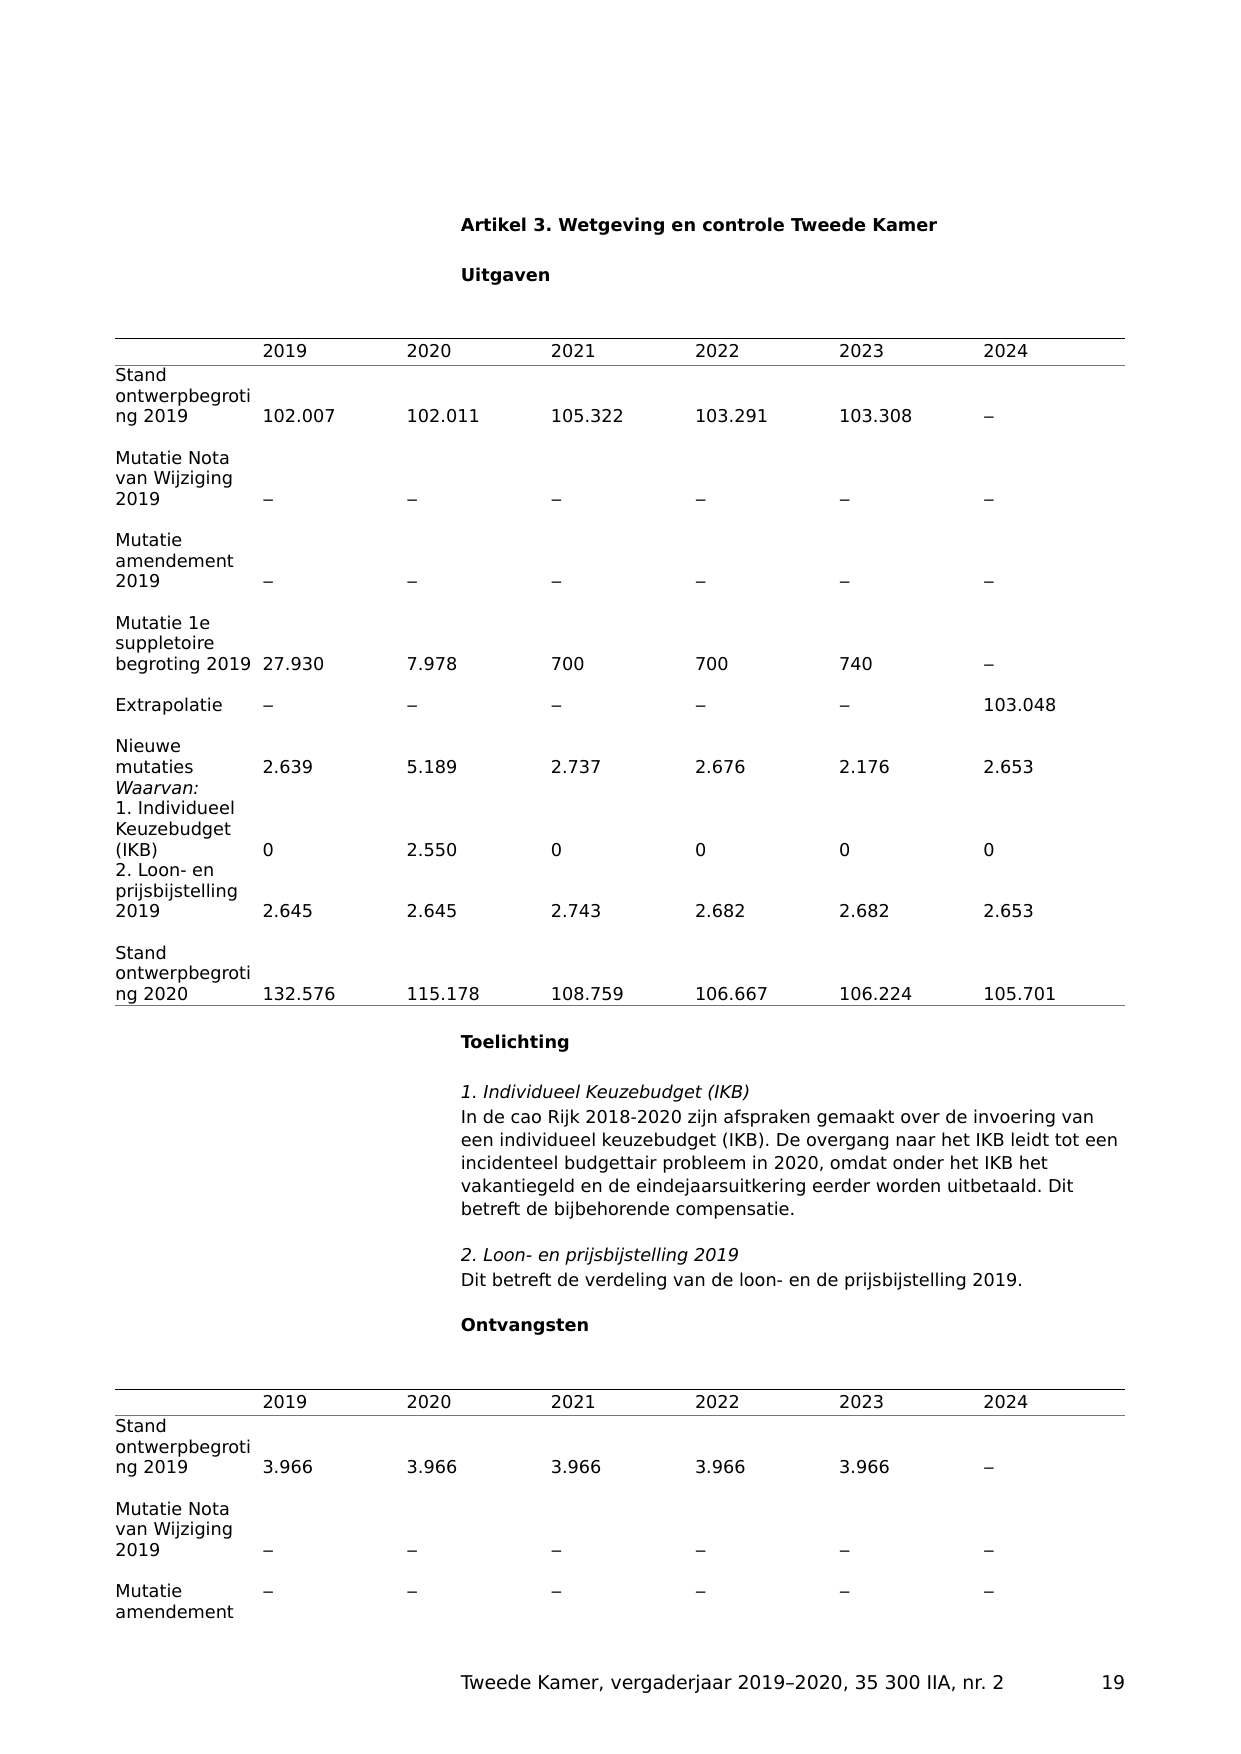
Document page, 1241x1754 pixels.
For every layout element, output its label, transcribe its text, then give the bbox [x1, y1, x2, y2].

table_cell 2020 [404, 1390, 548, 1415]
table_cell 2.176 [836, 736, 980, 778]
table_cell ‒ [692, 1499, 836, 1560]
table_cell ‒ [548, 530, 692, 592]
table_cell Extrapolatie [115, 695, 259, 716]
table_cell ‒ [836, 1499, 980, 1560]
table_cell ‒ [404, 695, 548, 716]
table_cell [836, 922, 980, 943]
table_cell ‒ [980, 448, 1125, 509]
table_cell [548, 1560, 692, 1581]
table_cell 2.737 [548, 736, 692, 778]
table_cell 0 [836, 798, 980, 860]
table_cell Mutatie amendement [115, 1581, 259, 1622]
table_cell ‒ [548, 695, 692, 716]
table_cell 103.308 [836, 366, 980, 427]
table_cell [548, 592, 692, 613]
table_cell ‒ [259, 695, 403, 716]
table_cell ‒ [548, 448, 692, 509]
table_cell 106.667 [692, 943, 836, 1004]
table_cell ‒ [980, 1416, 1125, 1478]
table_cell 2.653 [980, 860, 1125, 922]
table_cell 2022 [692, 1390, 836, 1415]
table_cell [980, 675, 1125, 695]
table_cell [836, 675, 980, 695]
table_cell 2023 [836, 1390, 980, 1415]
table_cell [548, 510, 692, 530]
table_cell [115, 339, 259, 365]
table_cell ‒ [692, 448, 836, 509]
table_cell [404, 778, 548, 798]
table_cell 105.322 [548, 366, 692, 427]
table_cell 3.966 [259, 1416, 403, 1478]
table_cell 0 [259, 798, 403, 860]
table_header Tabel 15 Ontvangsten beleidsartikel 3. Wetgeving en controle Tweede Kamer (bedragen x € 1.000) [115, 1364, 1125, 1388]
table_cell 102.011 [404, 366, 548, 427]
table_cell 0 [548, 798, 692, 860]
table_cell [548, 675, 692, 695]
table_cell [404, 427, 548, 448]
table_cell [548, 427, 692, 448]
table_cell [259, 427, 403, 448]
table_cell [836, 1560, 980, 1581]
table_cell [404, 716, 548, 736]
table_cell [259, 922, 403, 943]
table_cell [259, 675, 403, 695]
table_cell [980, 716, 1125, 736]
text Toelichting [461, 1030, 1125, 1053]
table_cell 2.550 [404, 798, 548, 860]
table_cell Stand ontwerpbegroting 2019 [115, 1416, 259, 1478]
table_cell 2.645 [404, 860, 548, 922]
table_cell 0 [980, 798, 1125, 860]
table_cell [115, 1478, 259, 1498]
table_cell [836, 592, 980, 613]
table_cell 2020 [404, 339, 548, 365]
table_cell [980, 1478, 1125, 1498]
table_cell [548, 1478, 692, 1498]
table_cell [115, 716, 259, 736]
table_cell ‒ [980, 530, 1125, 592]
table_cell Mutatie Nota van Wijziging 2019 [115, 1499, 259, 1560]
table_cell ‒ [692, 1581, 836, 1622]
table_cell 3.966 [836, 1416, 980, 1478]
table_cell ‒ [548, 1499, 692, 1560]
table_cell 2024 [980, 339, 1125, 365]
table_cell ‒ [259, 1581, 403, 1622]
table_cell 7.978 [404, 613, 548, 674]
table_cell ‒ [980, 1499, 1125, 1560]
table_cell [692, 716, 836, 736]
table_cell 740 [836, 613, 980, 674]
table_cell 1. Individueel Keuzebudget (IKB) [115, 798, 259, 860]
table_cell [115, 1560, 259, 1581]
table_cell 106.224 [836, 943, 980, 1004]
table_cell [836, 1478, 980, 1498]
text Dit betreft de verdeling van de loon- en de prijsbijstelling 2019. [461, 1268, 1125, 1291]
table_cell 5.189 [404, 736, 548, 778]
table_cell 102.007 [259, 366, 403, 427]
table_cell 2.682 [836, 860, 980, 922]
table_cell [980, 1560, 1125, 1581]
table_cell [836, 510, 980, 530]
table_cell Waarvan: [115, 778, 259, 798]
table_cell ‒ [836, 695, 980, 716]
table_cell [259, 716, 403, 736]
text In de cao Rijk 2018-2020 zijn afspraken gemaakt over de invoering van een individueel keuzebudget (IKB). De overgang naar het IKB leidt tot een incidenteel budgettair probleem in 2020, omdat onder het IKB het vakantiegeld en de eindejaarsuitkering eerder worden uitbetaald. Dit betreft de bijbehorende compensatie. [461, 1105, 1125, 1220]
table_cell 2023 [836, 339, 980, 365]
table_cell [115, 592, 259, 613]
table_cell ‒ [259, 448, 403, 509]
text 2. Loon- en prijsbijstelling 2019 [461, 1243, 1125, 1266]
table_header Tabel 14 Uitgaven beleidsartikel 3. Wetgeving en controle Tweede Kamer (bedragen x € 1.000) [115, 313, 1125, 338]
table_cell [115, 675, 259, 695]
table_cell 2.676 [692, 736, 836, 778]
table_cell ‒ [980, 1581, 1125, 1622]
table_cell [980, 510, 1125, 530]
table_cell [692, 592, 836, 613]
table_cell [980, 592, 1125, 613]
table_cell [115, 922, 259, 943]
table_cell Mutatie Nota van Wijziging 2019 [115, 448, 259, 509]
table_cell [836, 778, 980, 798]
table_cell ‒ [404, 530, 548, 592]
table_cell [115, 510, 259, 530]
table_cell Nieuwe mutaties [115, 736, 259, 778]
table_cell ‒ [404, 448, 548, 509]
text Uitgaven [461, 263, 1125, 286]
table_cell [259, 510, 403, 530]
table_cell [404, 922, 548, 943]
text Ontvangsten [461, 1313, 1125, 1336]
table_cell ‒ [980, 613, 1125, 674]
table_cell 103.048 [980, 695, 1125, 716]
table_cell [692, 427, 836, 448]
table_cell [404, 675, 548, 695]
table_cell [692, 1478, 836, 1498]
table_cell [980, 778, 1125, 798]
table_cell ‒ [692, 530, 836, 592]
table_cell [259, 778, 403, 798]
table_cell ‒ [836, 448, 980, 509]
table_cell 2019 [259, 1390, 403, 1415]
table_cell ‒ [836, 1581, 980, 1622]
table_cell [980, 922, 1125, 943]
table_cell [259, 592, 403, 613]
table_cell 105.701 [980, 943, 1125, 1004]
table_cell [404, 592, 548, 613]
table_cell 3.966 [692, 1416, 836, 1478]
table_cell [836, 427, 980, 448]
table_cell [548, 778, 692, 798]
table_cell 27.930 [259, 613, 403, 674]
table_cell 2021 [548, 339, 692, 365]
table_cell [836, 716, 980, 736]
table_cell [259, 1560, 403, 1581]
table_cell 3.966 [548, 1416, 692, 1478]
table_cell [259, 1478, 403, 1498]
table_cell 0 [692, 798, 836, 860]
table_cell 700 [692, 613, 836, 674]
table_cell [404, 1560, 548, 1581]
table_cell [548, 922, 692, 943]
table_cell ‒ [259, 530, 403, 592]
table_cell [548, 716, 692, 736]
table_cell 2.682 [692, 860, 836, 922]
table_cell 2.645 [259, 860, 403, 922]
table_cell Mutatie 1e suppletoire begroting 2019 [115, 613, 259, 674]
table_cell ‒ [404, 1499, 548, 1560]
text 1. Individueel Keuzebudget (IKB) [461, 1080, 1125, 1103]
table_cell ‒ [404, 1581, 548, 1622]
table_cell 3.966 [404, 1416, 548, 1478]
table_cell ‒ [836, 530, 980, 592]
table_cell 2024 [980, 1390, 1125, 1415]
table_cell [404, 1478, 548, 1498]
table_cell ‒ [980, 366, 1125, 427]
table_cell 2019 [259, 339, 403, 365]
table_cell 115.178 [404, 943, 548, 1004]
table_cell Mutatie amendement 2019 [115, 530, 259, 592]
table_cell Stand ontwerpbegroting 2019 [115, 366, 259, 427]
table_cell 108.759 [548, 943, 692, 1004]
table_cell [692, 778, 836, 798]
table_cell 2. Loon- en prijsbijstelling 2019 [115, 860, 259, 922]
table_cell ‒ [548, 1581, 692, 1622]
table_cell 103.291 [692, 366, 836, 427]
table_cell 132.576 [259, 943, 403, 1004]
table_cell Stand ontwerpbegroting 2020 [115, 943, 259, 1004]
table_cell 2022 [692, 339, 836, 365]
table_cell ‒ [692, 695, 836, 716]
table_cell [404, 510, 548, 530]
table_cell [692, 510, 836, 530]
table_cell [692, 922, 836, 943]
table_cell 2.653 [980, 736, 1125, 778]
table_cell ‒ [259, 1499, 403, 1560]
table_cell 2.743 [548, 860, 692, 922]
table_cell [692, 1560, 836, 1581]
table_cell 700 [548, 613, 692, 674]
table_cell 2.639 [259, 736, 403, 778]
table_cell 2021 [548, 1390, 692, 1415]
text Artikel 3. Wetgeving en controle Tweede Kamer [461, 213, 1125, 236]
table_cell [115, 427, 259, 448]
table_cell [980, 427, 1125, 448]
table_cell [115, 1390, 259, 1415]
table_cell [692, 675, 836, 695]
